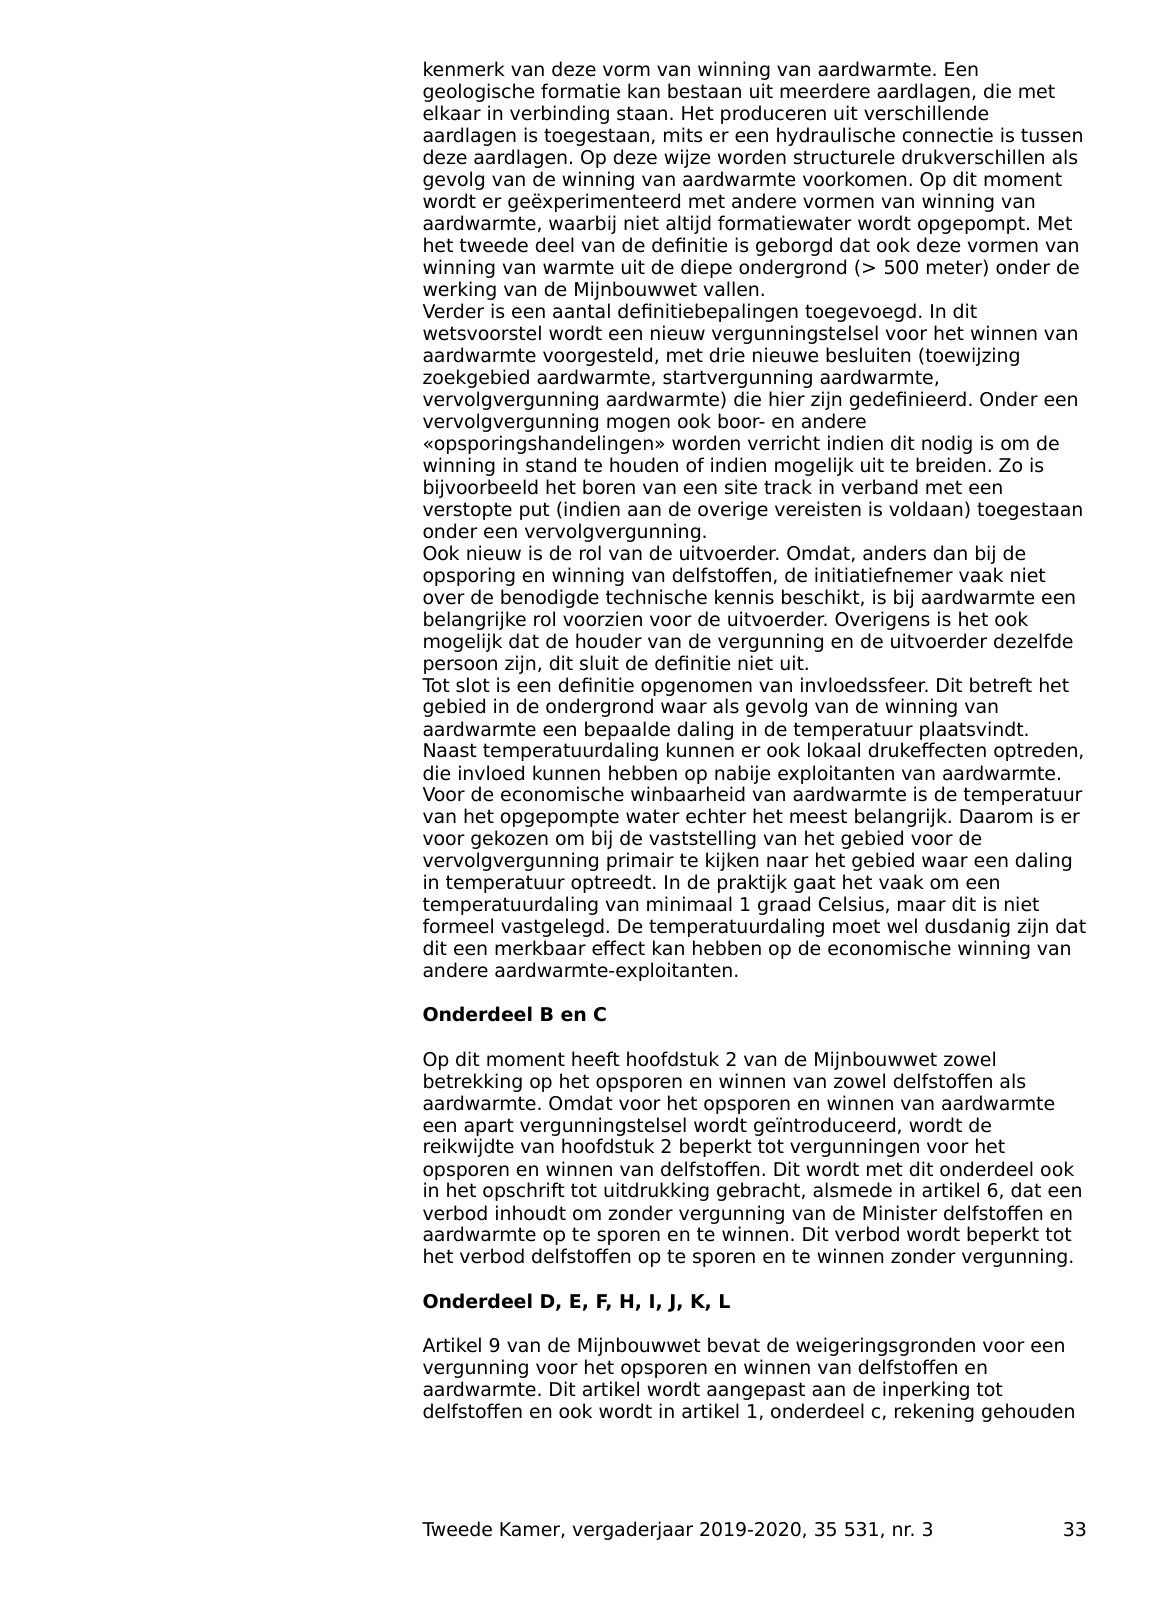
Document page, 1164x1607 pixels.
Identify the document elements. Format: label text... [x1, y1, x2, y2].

text Artikel 9 van de Mijnbouwwet bevat de weigeringsgronden voor een vergunning voor het opsporen en winnen van delfstoffen en aardwarmte. Dit artikel wordt aangepast aan de inperking tot delfstoffen en ook wordt in artikel 1, onderdeel c, rekening gehouden [422, 1335, 1087, 1423]
text Verder is een aantal definitiebepalingen toegevoegd. In dit wetsvoorstel wordt een nieuw vergunningstelsel voor het winnen van aardwarmte voorgesteld, met drie nieuwe besluiten (toewijzing zoekgebied aardwarmte, startvergunning aardwarmte, vervolgvergunning aardwarmte) die hier zijn gedefinieerd. Onder een vervolgvergunning mogen ook boor- en andere «opsporingshandelingen» worden verricht indien dit nodig is om de winning in stand te houden of indien mogelijk uit te breiden. Zo is bijvoorbeeld het boren van een site track in verband met een verstopte put (indien aan de overige vereisten is voldaan) toegestaan onder een vervolgvergunning. [422, 301, 1087, 543]
text Tot slot is een definitie opgenomen van invloedssfeer. Dit betreft het gebied in de ondergrond waar als gevolg van de winning van aardwarmte een bepaalde daling in de temperatuur plaatsvindt. Naast temperatuurdaling kunnen er ook lokaal drukeffecten optreden, die invloed kunnen hebben op nabije exploitanten van aardwarmte. Voor de economische winbaarheid van aardwarmte is de temperatuur van het opgepompte water echter het meest belangrijk. Daarom is er voor gekozen om bij de vaststelling van het gebied voor de vervolgvergunning primair te kijken naar het gebied waar een daling in temperatuur optreedt. In de praktijk gaat het vaak om een temperatuurdaling van minimaal 1 graad Celsius, maar dit is niet formeel vastgelegd. De temperatuurdaling moet wel dusdanig zijn dat dit een merkbaar effect kan hebben op de economische winning van andere aardwarmte-exploitanten. [422, 674, 1087, 982]
text Op dit moment heeft hoofdstuk 2 van de Mijnbouwwet zowel betrekking op het opsporen en winnen van zowel delfstoffen als aardwarmte. Omdat voor het opsporen en winnen van aardwarmte een apart vergunningstelsel wordt geïntroduceerd, wordt de reikwijdte van hoofdstuk 2 beperkt tot vergunningen voor het opsporen en winnen van delfstoffen. Dit wordt met dit onderdeel ook in het opschrift tot uitdrukking gebracht, alsmede in artikel 6, dat een verbod inhoudt om zonder vergunning van de Minister delfstoffen en aardwarmte op te sporen en te winnen. Dit verbod wordt beperkt tot het verbod delfstoffen op te sporen en te winnen zonder vergunning. [422, 1048, 1087, 1268]
text kenmerk van deze vorm van winning van aardwarmte. Een geologische formatie kan bestaan uit meerdere aardlagen, die met elkaar in verbinding staan. Het produceren uit verschillende aardlagen is toegestaan, mits er een hydraulische connectie is tussen deze aardlagen. Op deze wijze worden structurele drukverschillen als gevolg van de winning van aardwarmte voorkomen. Op dit moment wordt er geëxperimenteerd met andere vormen van winning van aardwarmte, waarbij niet altijd formatiewater wordt opgepompt. Met het tweede deel van de definitie is geborgd dat ook deze vormen van winning van warmte uit de diepe ondergrond (> 500 meter) onder de werking van de Mijnbouwwet vallen. [422, 59, 1087, 301]
text Ook nieuw is de rol van de uitvoerder. Omdat, anders dan bij de opsporing en winning van delfstoffen, de initiatiefnemer vaak niet over de benodigde technische kennis beschikt, is bij aardwarmte een belangrijke rol voorzien voor de uitvoerder. Overigens is het ook mogelijk dat de houder van de vergunning en de uitvoerder dezelfde persoon zijn, dit sluit de definitie niet uit. [422, 543, 1087, 674]
subtitle Onderdeel D, E, F, H, I, J, K, L [422, 1291, 1087, 1312]
subtitle Onderdeel B en C [422, 1004, 1087, 1026]
